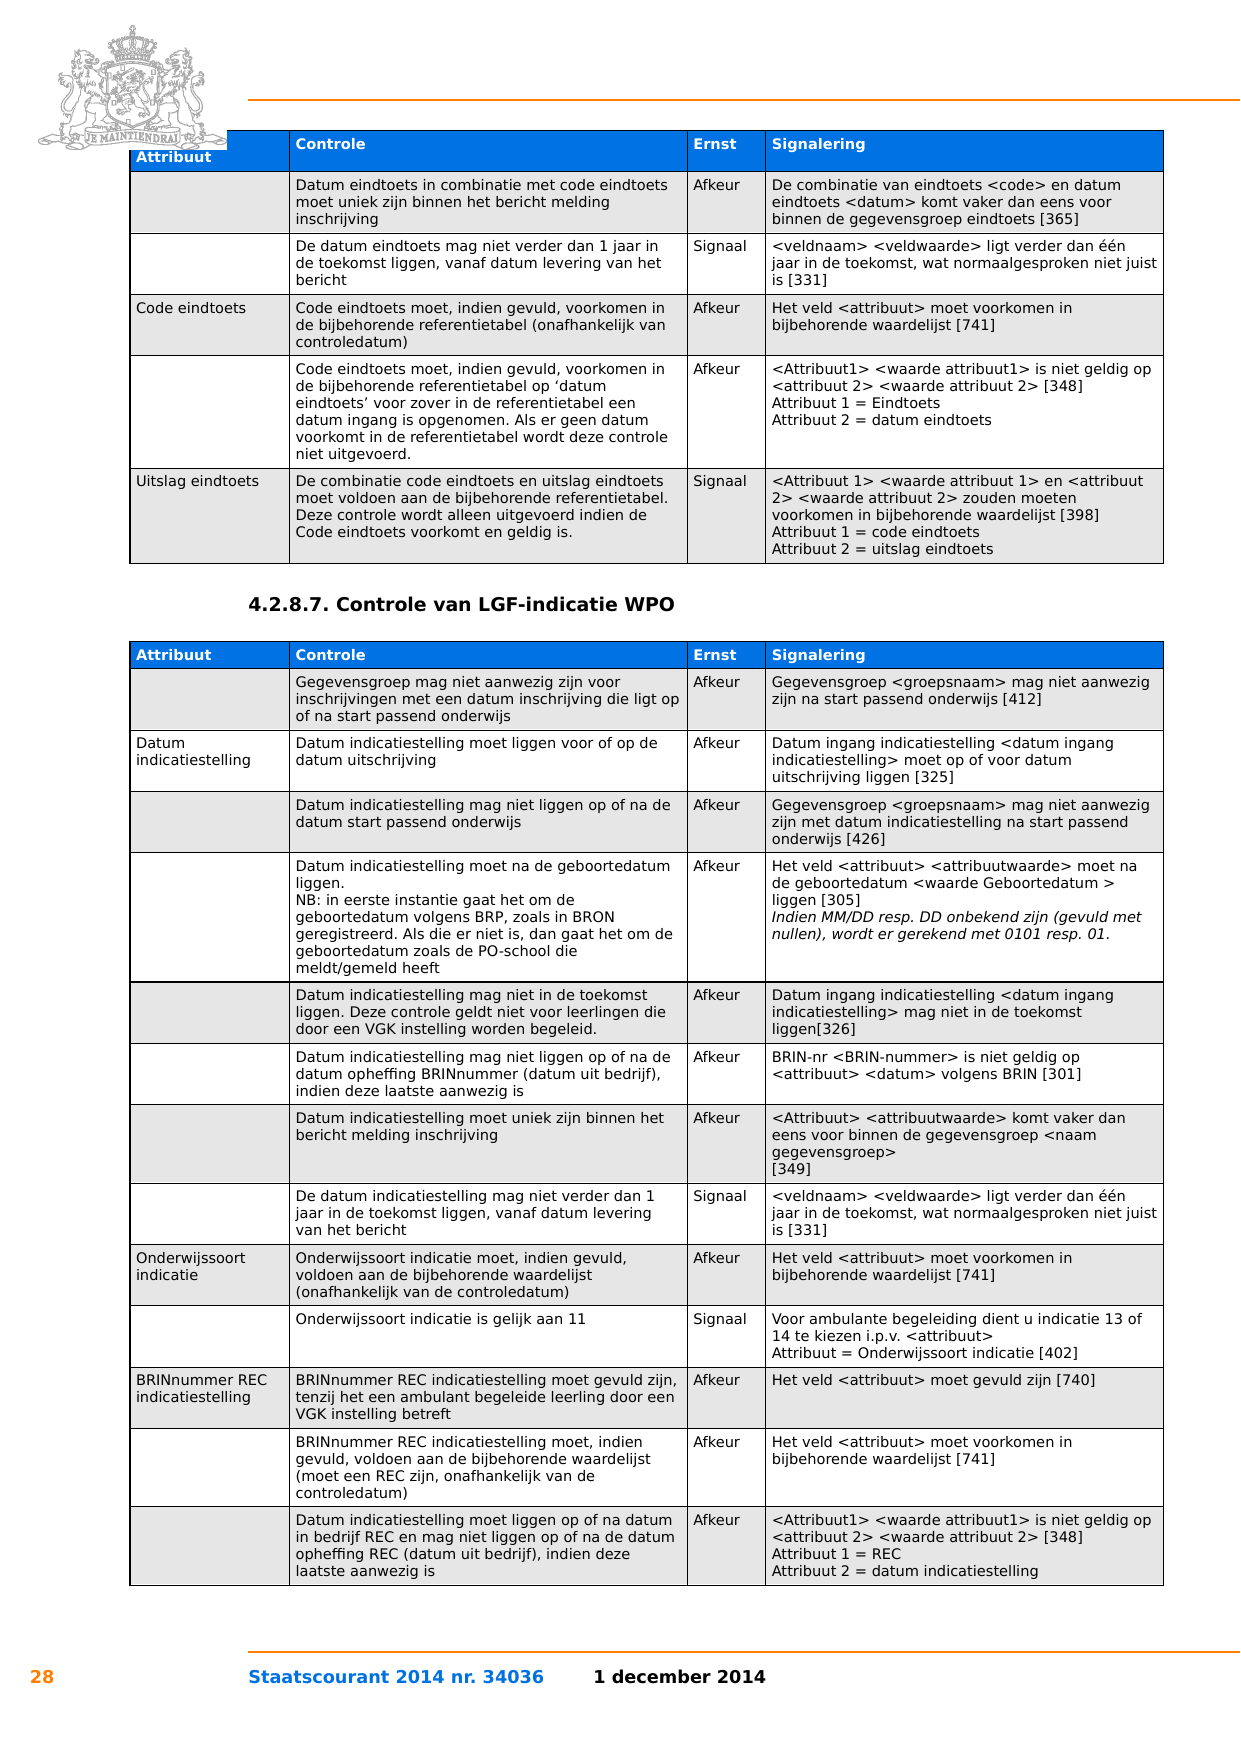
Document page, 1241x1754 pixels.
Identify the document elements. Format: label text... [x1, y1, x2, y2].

table_cell [131, 1306, 289, 1367]
table_cell Afkeur [688, 853, 765, 981]
table_cell <Attribuut1> <waarde attribuut1> is niet geldig op <attribuut 2> <waarde attribuut 2> [348] Attribuut 1 = Eindtoets Attribuut 2 = datum eindtoets [766, 356, 1163, 467]
table_cell Onderwijssoort indicatie is gelijk aan 11 [290, 1306, 687, 1367]
table_cell Afkeur [688, 669, 765, 729]
table_cell Datum ingang indicatiestelling <datum ingang indicatiestelling> mag niet in de toekomst liggen[326] [766, 983, 1163, 1043]
table_cell De combinatie van eindtoets <code> en datum eindtoets <datum> komt vaker dan eens voor binnen de gegevensgroep eindtoets [365] [766, 172, 1163, 232]
table_cell Gegevensgroep mag niet aanwezig zijn voor inschrijvingen met een datum inschrijving die ligt op of na start passend onderwijs [290, 669, 687, 729]
table_header Controle [290, 131, 687, 171]
table_cell Gegevensgroep <groepsnaam> mag niet aanwezig zijn met datum indicatiestelling na start passend onderwijs [426] [766, 792, 1163, 852]
table_cell Het veld <attribuut> <attribuutwaarde> moet na de geboortedatum <waarde Geboortedatum > liggen [305] Indien MM/DD resp. DD onbekend zijn (gevuld met nullen), wordt er gerekend met 0101 resp. 01. [766, 853, 1163, 981]
table_cell [131, 983, 289, 1043]
table_cell [131, 1105, 289, 1182]
table_cell Datum indicatiestelling [131, 731, 289, 791]
table_cell Afkeur [688, 1507, 765, 1584]
table_cell Datum ingang indicatiestelling <datum ingang indicatiestelling> moet op of voor datum uitschrijving liggen [325] [766, 731, 1163, 791]
table_header Attribuut [131, 642, 289, 668]
subtitle 4.2.8.7. Controle van LGF-indicatie WPO [248, 594, 1163, 616]
table_cell De datum eindtoets mag niet verder dan 1 jaar in de toekomst liggen, vanaf datum levering van het bericht [290, 234, 687, 294]
table_cell Afkeur [688, 172, 765, 232]
table_cell Afkeur [688, 356, 765, 467]
picture [38, 25, 227, 150]
table_cell Datum indicatiestelling moet na de geboortedatum liggen. NB: in eerste instantie gaat het om de geboortedatum volgens BRP, zoals in BRON geregistreerd. Als die er niet is, dan gaat het om de geboortedatum zoals de PO-school die meldt/gemeld heeft [290, 853, 687, 981]
table_cell Het veld <attribuut> moet voorkomen in bijbehorende waardelijst [741] [766, 1429, 1163, 1506]
table_cell Datum indicatiestelling moet uniek zijn binnen het bericht melding inschrijving [290, 1105, 687, 1182]
table_cell [131, 1429, 289, 1506]
table_cell Signaal [688, 1184, 765, 1244]
table_cell Afkeur [688, 983, 765, 1043]
table_cell [131, 1184, 289, 1244]
table_cell Signaal [688, 469, 765, 563]
table_cell Afkeur [688, 1245, 765, 1305]
table_cell Onderwijssoort indicatie moet, indien gevuld, voldoen aan de bijbehorende waardelijst (onafhankelijk van de controledatum) [290, 1245, 687, 1305]
table_cell Afkeur [688, 1368, 765, 1428]
table_cell <Attribuut> <attribuutwaarde> komt vaker dan eens voor binnen de gegevensgroep <naam gegevensgroep> [349] [766, 1105, 1163, 1182]
table_cell Gegevensgroep <groepsnaam> mag niet aanwezig zijn na start passend onderwijs [412] [766, 669, 1163, 729]
table_cell Afkeur [688, 1105, 765, 1182]
table_cell Afkeur [688, 792, 765, 852]
table_cell [131, 853, 289, 981]
table_cell Afkeur [688, 731, 765, 791]
table_cell De combinatie code eindtoets en uitslag eindtoets moet voldoen aan de bijbehorende referentietabel. Deze controle wordt alleen uitgevoerd indien de Code eindtoets voorkomt en geldig is. [290, 469, 687, 563]
table_cell Datum eindtoets in combinatie met code eindtoets moet uniek zijn binnen het bericht melding inschrijving [290, 172, 687, 232]
table_cell <Attribuut 1> <waarde attribuut 1> en <attribuut 2> <waarde attribuut 2> zouden moeten voorkomen in bijbehorende waardelijst [398] Attribuut 1 = code eindtoets Attribuut 2 = uitslag eindtoets [766, 469, 1163, 563]
table_cell Uitslag eindtoets [131, 469, 289, 563]
table_header Ernst [688, 131, 765, 171]
table_cell Code eindtoets [131, 295, 289, 355]
table_cell Datum indicatiestelling moet liggen voor of op de datum uitschrijving [290, 731, 687, 791]
table_cell [131, 356, 289, 467]
table_cell Het veld <attribuut> moet voorkomen in bijbehorende waardelijst [741] [766, 1245, 1163, 1305]
table_cell Datum indicatiestelling mag niet liggen op of na de datum opheffing BRINnummer (datum uit bedrijf), indien deze laatste aanwezig is [290, 1044, 687, 1104]
table_cell BRIN-nr <BRIN-nummer> is niet geldig op <attribuut> <datum> volgens BRIN [301] [766, 1044, 1163, 1104]
table_cell Voor ambulante begeleiding dient u indicatie 13 of 14 te kiezen i.p.v. <attribuut> Attribuut = Onderwijssoort indicatie [402] [766, 1306, 1163, 1367]
table_cell Datum indicatiestelling mag niet in de toekomst liggen. Deze controle geldt niet voor leerlingen die door een VGK instelling worden begeleid. [290, 983, 687, 1043]
table_header Signalering [766, 642, 1163, 668]
table_cell De datum indicatiestelling mag niet verder dan 1 jaar in de toekomst liggen, vanaf datum levering van het bericht [290, 1184, 687, 1244]
table_cell <veldnaam> <veldwaarde> ligt verder dan één jaar in de toekomst, wat normaalgesproken niet juist is [331] [766, 234, 1163, 294]
table_cell Code eindtoets moet, indien gevuld, voorkomen in de bijbehorende referentietabel op ‘datum eindtoets’ voor zover in de referentietabel een datum ingang is opgenomen. Als er geen datum voorkomt in de referentietabel wordt deze controle niet uitgevoerd. [290, 356, 687, 467]
table_header Attribuut [131, 131, 289, 171]
table_cell [131, 792, 289, 852]
table_cell <Attribuut1> <waarde attribuut1> is niet geldig op <attribuut 2> <waarde attribuut 2> [348] Attribuut 1 = REC Attribuut 2 = datum indicatiestelling [766, 1507, 1163, 1584]
table_cell BRINnummer REC indicatiestelling [131, 1368, 289, 1428]
table_cell Signaal [688, 234, 765, 294]
table_cell Code eindtoets moet, indien gevuld, voorkomen in de bijbehorende referentietabel (onafhankelijk van controledatum) [290, 295, 687, 355]
table_header Signalering [766, 131, 1163, 171]
table_cell [131, 172, 289, 232]
table_header Controle [290, 642, 687, 668]
table_cell Het veld <attribuut> moet voorkomen in bijbehorende waardelijst [741] [766, 295, 1163, 355]
table_cell Datum indicatiestelling mag niet liggen op of na de datum start passend onderwijs [290, 792, 687, 852]
table_cell [131, 234, 289, 294]
table_cell Onderwijssoort indicatie [131, 1245, 289, 1305]
table_cell Het veld <attribuut> moet gevuld zijn [740] [766, 1368, 1163, 1428]
table_cell Afkeur [688, 295, 765, 355]
table_cell Datum indicatiestelling moet liggen op of na datum in bedrijf REC en mag niet liggen op of na de datum opheffing REC (datum uit bedrijf), indien deze laatste aanwezig is [290, 1507, 687, 1584]
table_cell Afkeur [688, 1429, 765, 1506]
table_cell [131, 1507, 289, 1584]
table_cell BRINnummer REC indicatiestelling moet, indien gevuld, voldoen aan de bijbehorende waardelijst (moet een REC zijn, onafhankelijk van de controledatum) [290, 1429, 687, 1506]
table_cell Signaal [688, 1306, 765, 1367]
table_cell BRINnummer REC indicatiestelling moet gevuld zijn, tenzij het een ambulant begeleide leerling door een VGK instelling betreft [290, 1368, 687, 1428]
table_header Ernst [688, 642, 765, 668]
table_cell Afkeur [688, 1044, 765, 1104]
table_cell <veldnaam> <veldwaarde> ligt verder dan één jaar in de toekomst, wat normaalgesproken niet juist is [331] [766, 1184, 1163, 1244]
table_cell [131, 1044, 289, 1104]
table_cell [131, 669, 289, 729]
